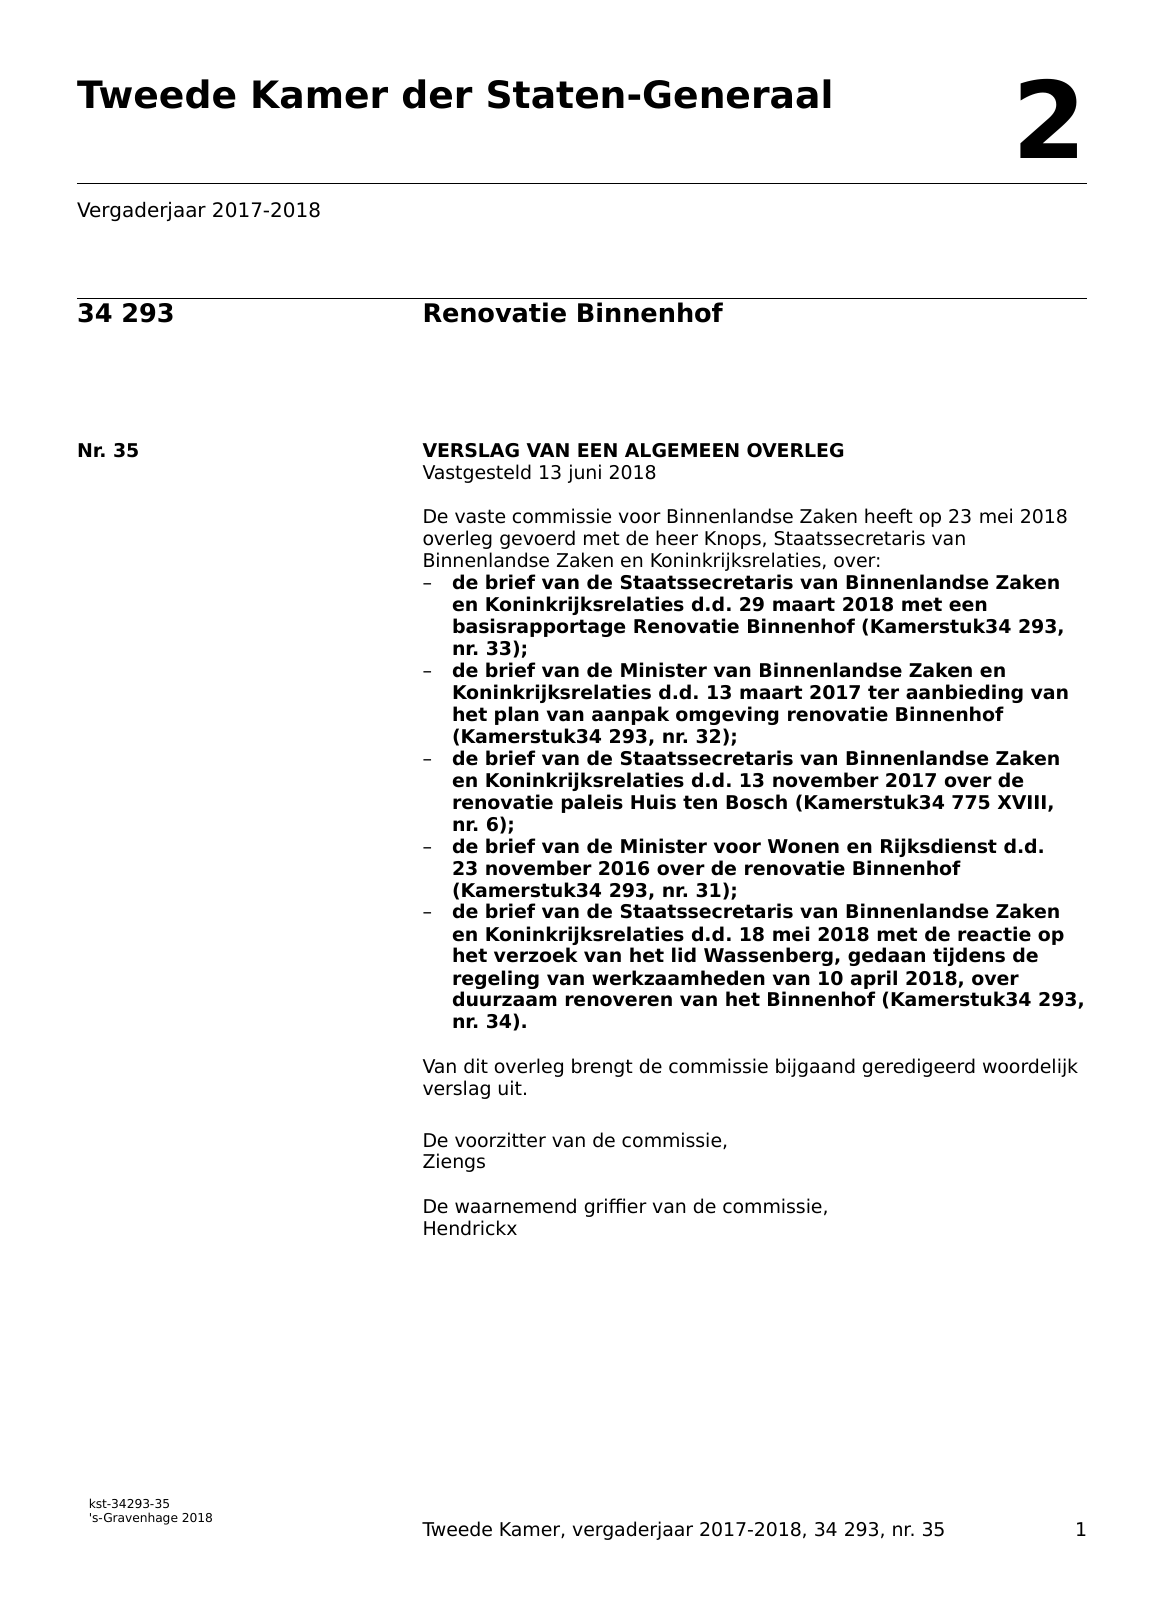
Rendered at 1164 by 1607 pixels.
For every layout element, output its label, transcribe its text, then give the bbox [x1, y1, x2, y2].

text De voorzitter van de commissie, Ziengs [422, 1129, 1087, 1173]
text Vastgesteld 13 juni 2018 [422, 462, 1087, 484]
text – de brief van de Minister van Binnenlandse Zaken en Koninkrijksrelaties d.d. 13 maart 2017 ter aanbieding van het plan van aanpak omgeving renovatie Binnenhof (Kamerstuk34 293, nr. 32); [422, 660, 1087, 748]
text kst-34293-35 [88, 1497, 323, 1511]
text – de brief van de Staatssecretaris van Binnenlandse Zaken en Koninkrijksrelaties d.d. 29 maart 2018 met een basisrapportage Renovatie Binnenhof (Kamerstuk34 293, nr. 33); [422, 572, 1087, 660]
subtitle 34 293 Renovatie Binnenhof [77, 299, 1087, 329]
text De waarnemend griffier van de commissie, Hendrickx [422, 1196, 1087, 1239]
text De vaste commissie voor Binnenlandse Zaken heeft op 23 mei 2018 overleg gevoerd met de heer Knops, Staatssecretaris van Binnenlandse Zaken en Koninkrijksrelaties, over: [422, 506, 1087, 572]
text – de brief van de Minister voor Wonen en Rijksdienst d.d. 23 november 2016 over de renovatie Binnenhof (Kamerstuk34 293, nr. 31); [422, 836, 1087, 901]
text Van dit overleg brengt de commissie bijgaand geredigeerd woordelijk verslag uit. [422, 1056, 1087, 1099]
text – de brief van de Staatssecretaris van Binnenlandse Zaken en Koninkrijksrelaties d.d. 18 mei 2018 met de reactie op het verzoek van het lid Wassenberg, gedaan tijdens de regeling van werkzaamheden van 10 april 2018, over duurzaam renoveren van het Binnenhof (Kamerstuk34 293, nr. 34). [422, 901, 1087, 1033]
table_cell Vergaderjaar 2017-2018 [77, 184, 1087, 298]
text 's-Gravenhage 2018 [88, 1511, 323, 1525]
table_header Tweede Kamer der Staten-Generaal [77, 59, 886, 183]
text – de brief van de Staatssecretaris van Binnenlandse Zaken en Koninkrijksrelaties d.d. 13 november 2017 over de renovatie paleis Huis ten Bosch (Kamerstuk34 775 XVIII, nr. 6); [422, 748, 1087, 836]
table_header 2 [886, 59, 1087, 183]
subtitle Nr. 35 VERSLAG VAN EEN ALGEMEEN OVERLEG [77, 440, 1087, 462]
